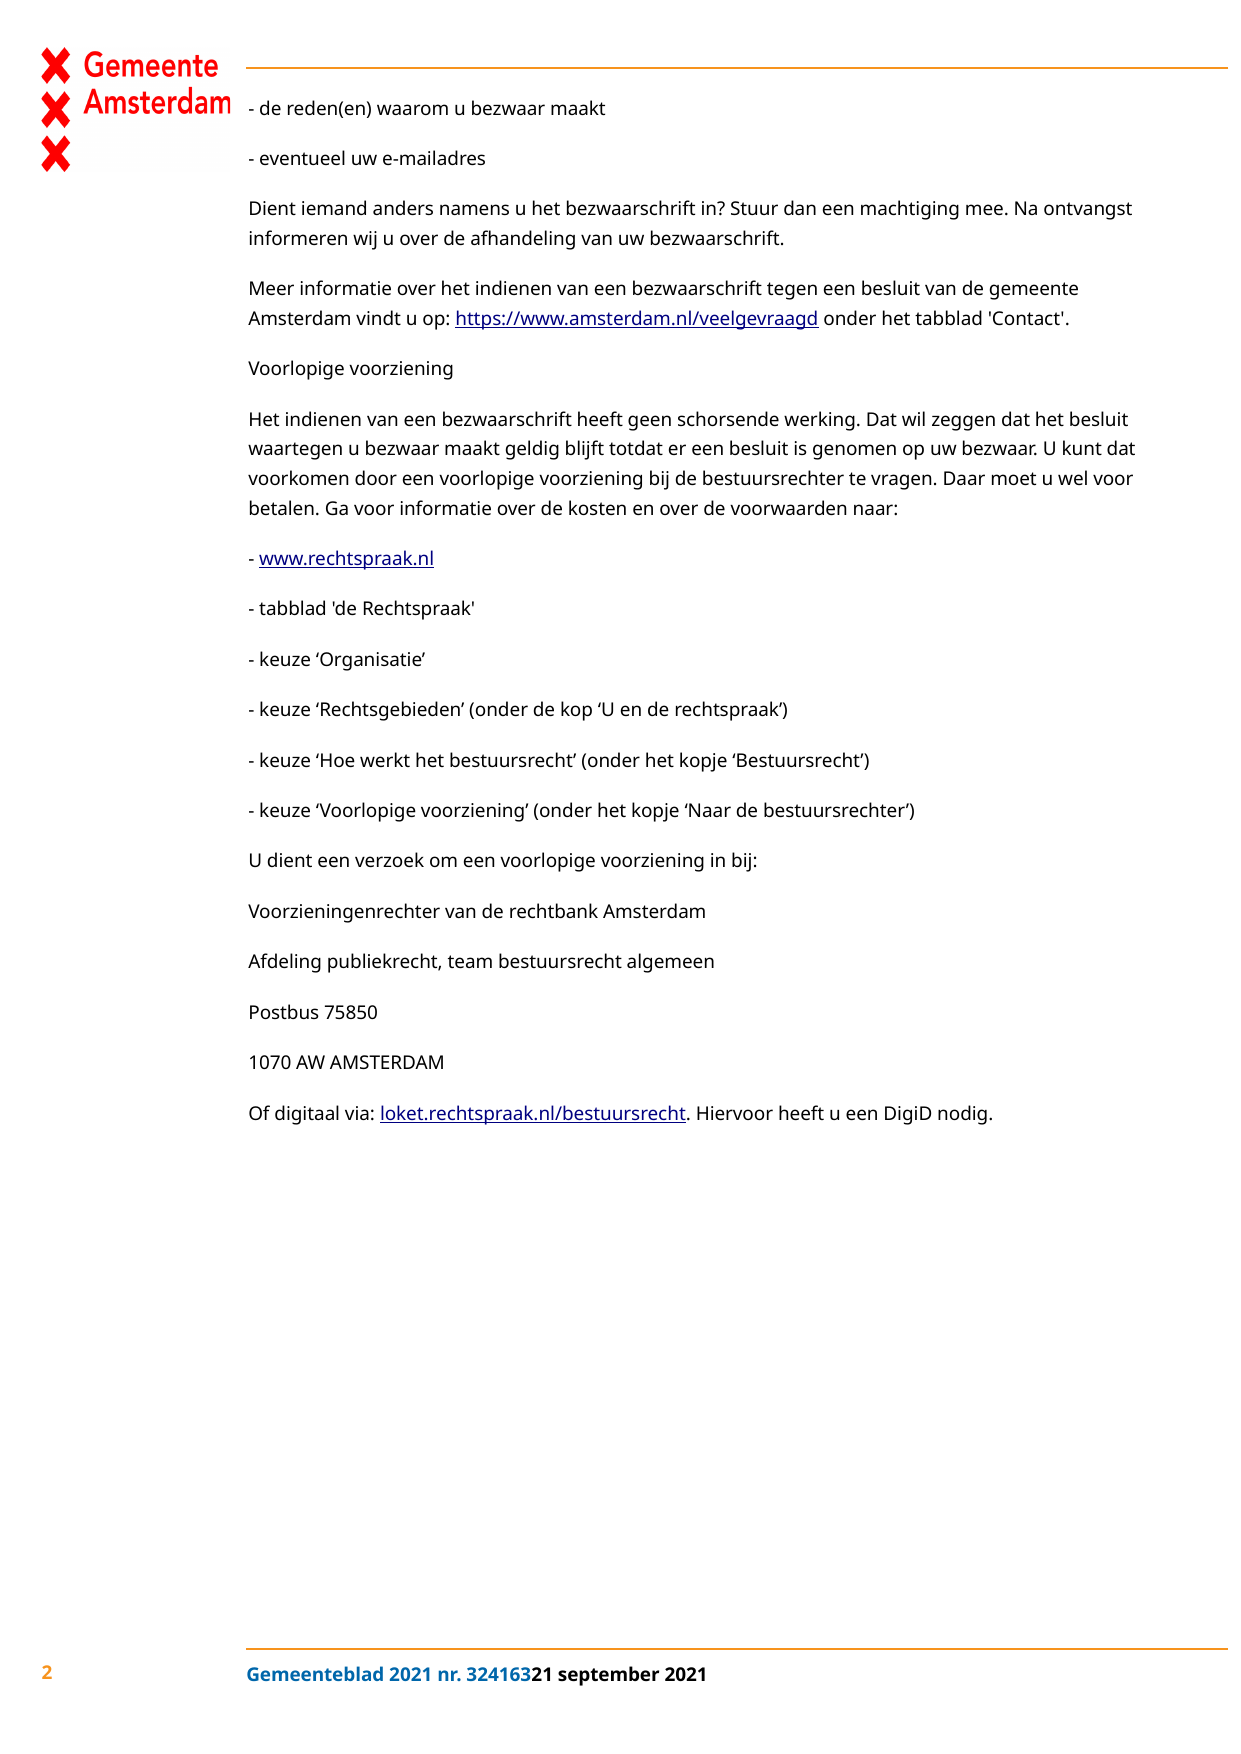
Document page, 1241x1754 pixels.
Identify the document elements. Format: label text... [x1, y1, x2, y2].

picture [41, 47, 231, 172]
text Of digitaal via: loket.rechtspraak.nl/bestuursrecht. Hiervoor heeft u een DigiD nodig. [248, 1100, 1152, 1126]
text - tabblad 'de Rechtspraak' [248, 596, 1152, 621]
text - de reden(en) waarom u bezwaar maakt [248, 95, 1152, 121]
text - eventueel uw e-mailadres [248, 145, 1152, 171]
text Voorlopige voorziening [248, 356, 1152, 381]
text Voorzieningenrechter van de rechtbank Amsterdam [248, 898, 1152, 924]
text Meer informatie over het indienen van een bezwaarschrift tegen een besluit van de gemeente Amsterdam vindt u op: https://www.amsterdam.nl/veelgevraagd onder het tabblad 'Contact'. [248, 276, 1152, 331]
text - keuze ‘Rechtsgebieden’ (onder de kop ‘U en de rechtspraak’) [248, 696, 1152, 722]
text U dient een verzoek om een voorlopige voorziening in bij: [248, 848, 1152, 873]
text 1070 AW AMSTERDAM [248, 1049, 1152, 1075]
text - keuze ‘Organisatie’ [248, 646, 1152, 672]
text Het indienen van een bezwaarschrift heeft geen schorsende werking. Dat wil zeggen dat het besluit waartegen u bezwaar maakt geldig blijft totdat er een besluit is genomen op uw bezwaar. U kunt dat voorkomen door een voorlopige voorziening bij de bestuursrechter te vragen. Daar moet u wel voor betalen. Ga voor informatie over de kosten en over de voorwaarden naar: [248, 406, 1152, 521]
text Afdeling publiekrecht, team bestuursrecht algemeen [248, 948, 1152, 974]
text - www.rechtspraak.nl [248, 545, 1152, 571]
text Dient iemand anders namens u het bezwaarschrift in? Stuur dan een machtiging mee. Na ontvangst informeren wij u over de afhandeling van uw bezwaarschrift. [248, 196, 1152, 251]
text - keuze ‘Voorlopige voorziening’ (onder het kopje ‘Naar de bestuursrechter’) [248, 797, 1152, 823]
text Postbus 75850 [248, 999, 1152, 1025]
text - keuze ‘Hoe werkt het bestuursrecht’ (onder het kopje ‘Bestuursrecht’) [248, 747, 1152, 773]
